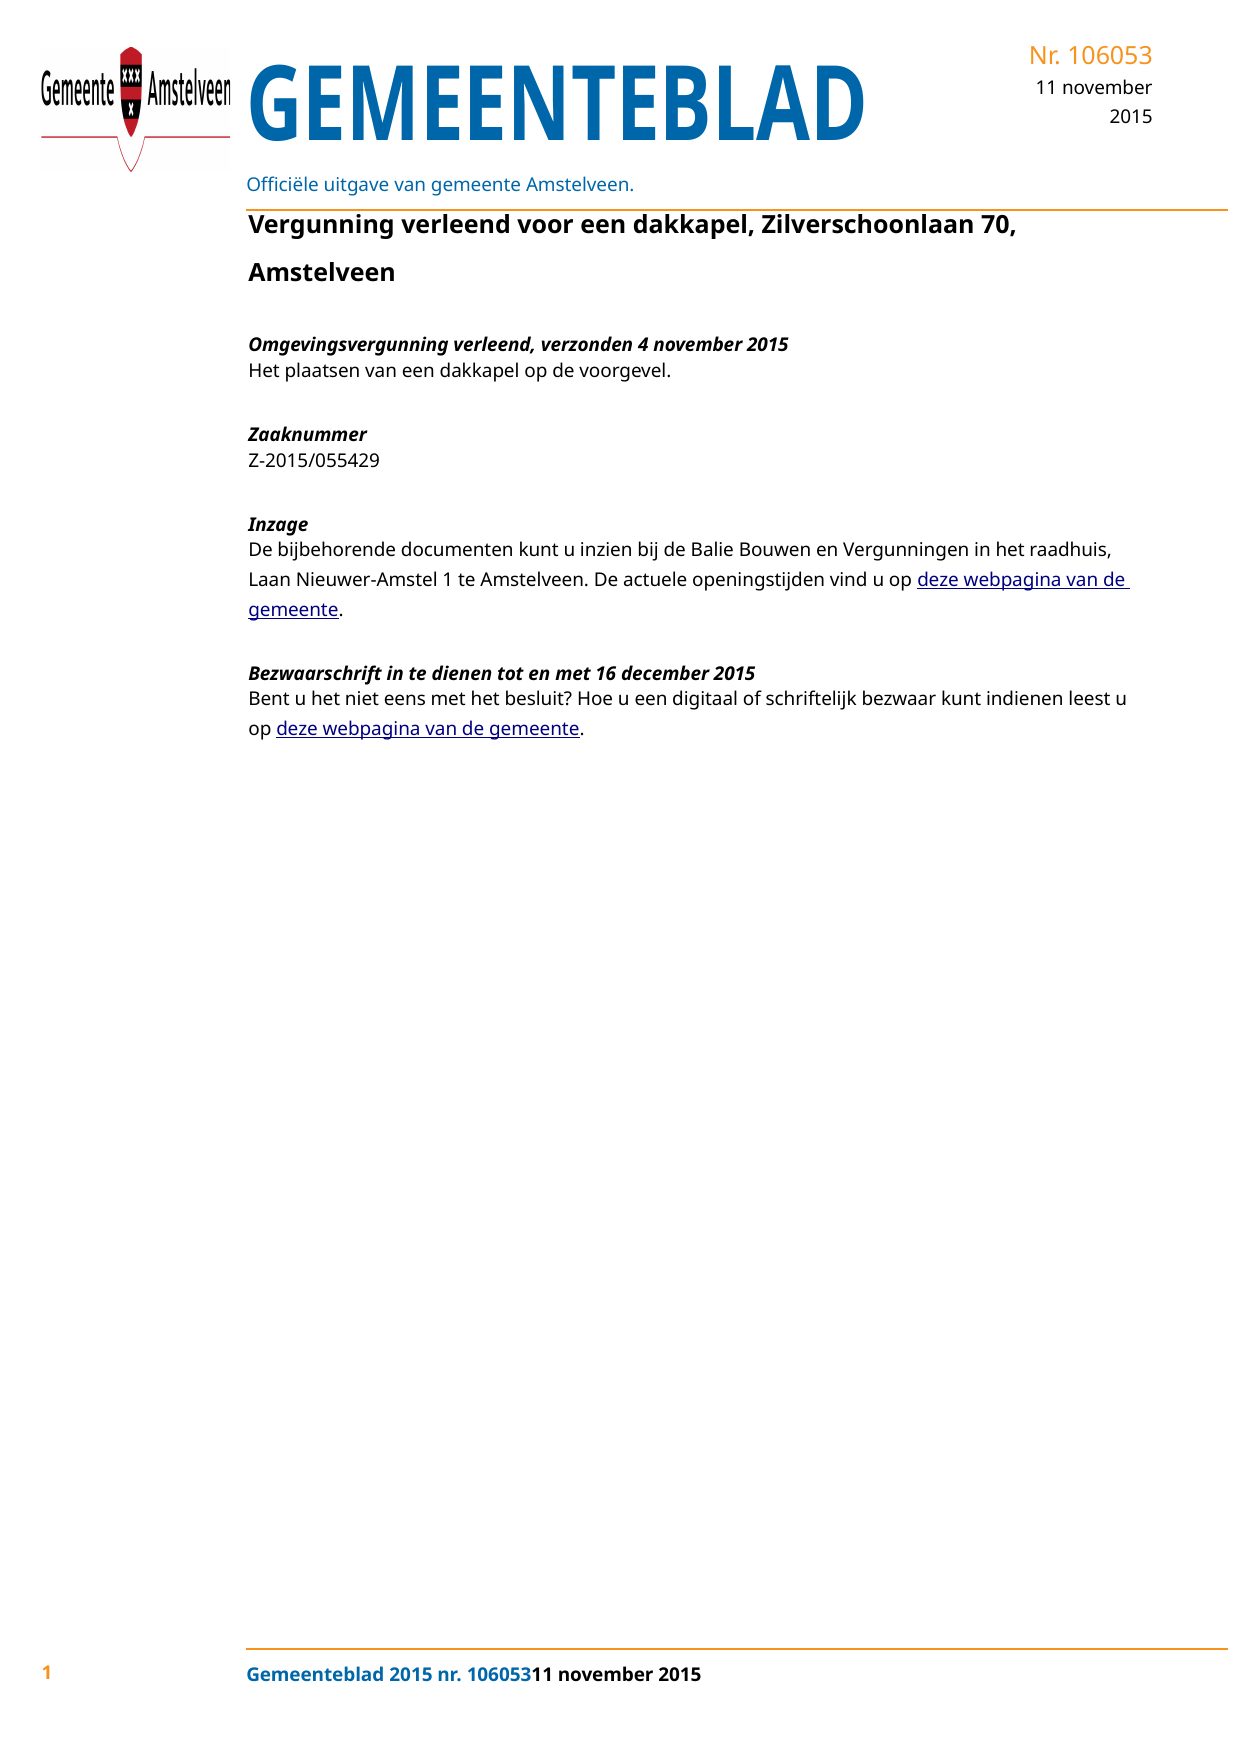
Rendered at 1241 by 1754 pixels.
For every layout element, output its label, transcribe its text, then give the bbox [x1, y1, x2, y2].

text Bezwaarschrift in te dienen tot en met 16 december 2015 [248, 660, 1152, 685]
text Omgevingsvergunning verleend, verzonden 4 november 2015 [248, 331, 1152, 357]
text Het plaatsen van een dakkapel op de voorgevel. [248, 357, 1152, 383]
text Z-2015/055429 [248, 447, 1152, 473]
text Vergunning verleend voor een dakkapel, Zilverschoonlaan 70, Amstelveen [248, 211, 1152, 288]
text Bent u het niet eens met het besluit? Hoe u een digitaal of schriftelijk bezwaar kunt indienen leest u op deze webpagina van de gemeente. [248, 685, 1152, 741]
text Zaaknummer [248, 421, 1152, 447]
text Inzage [248, 511, 1152, 537]
picture [41, 47, 231, 172]
text De bijbehorende documenten kunt u inzien bij de Balie Bouwen en Vergunningen in het raadhuis, Laan Nieuwer-Amstel 1 te Amstelveen. De actuele openingstijden vind u op deze webpagina van de gemeente. [248, 537, 1152, 621]
